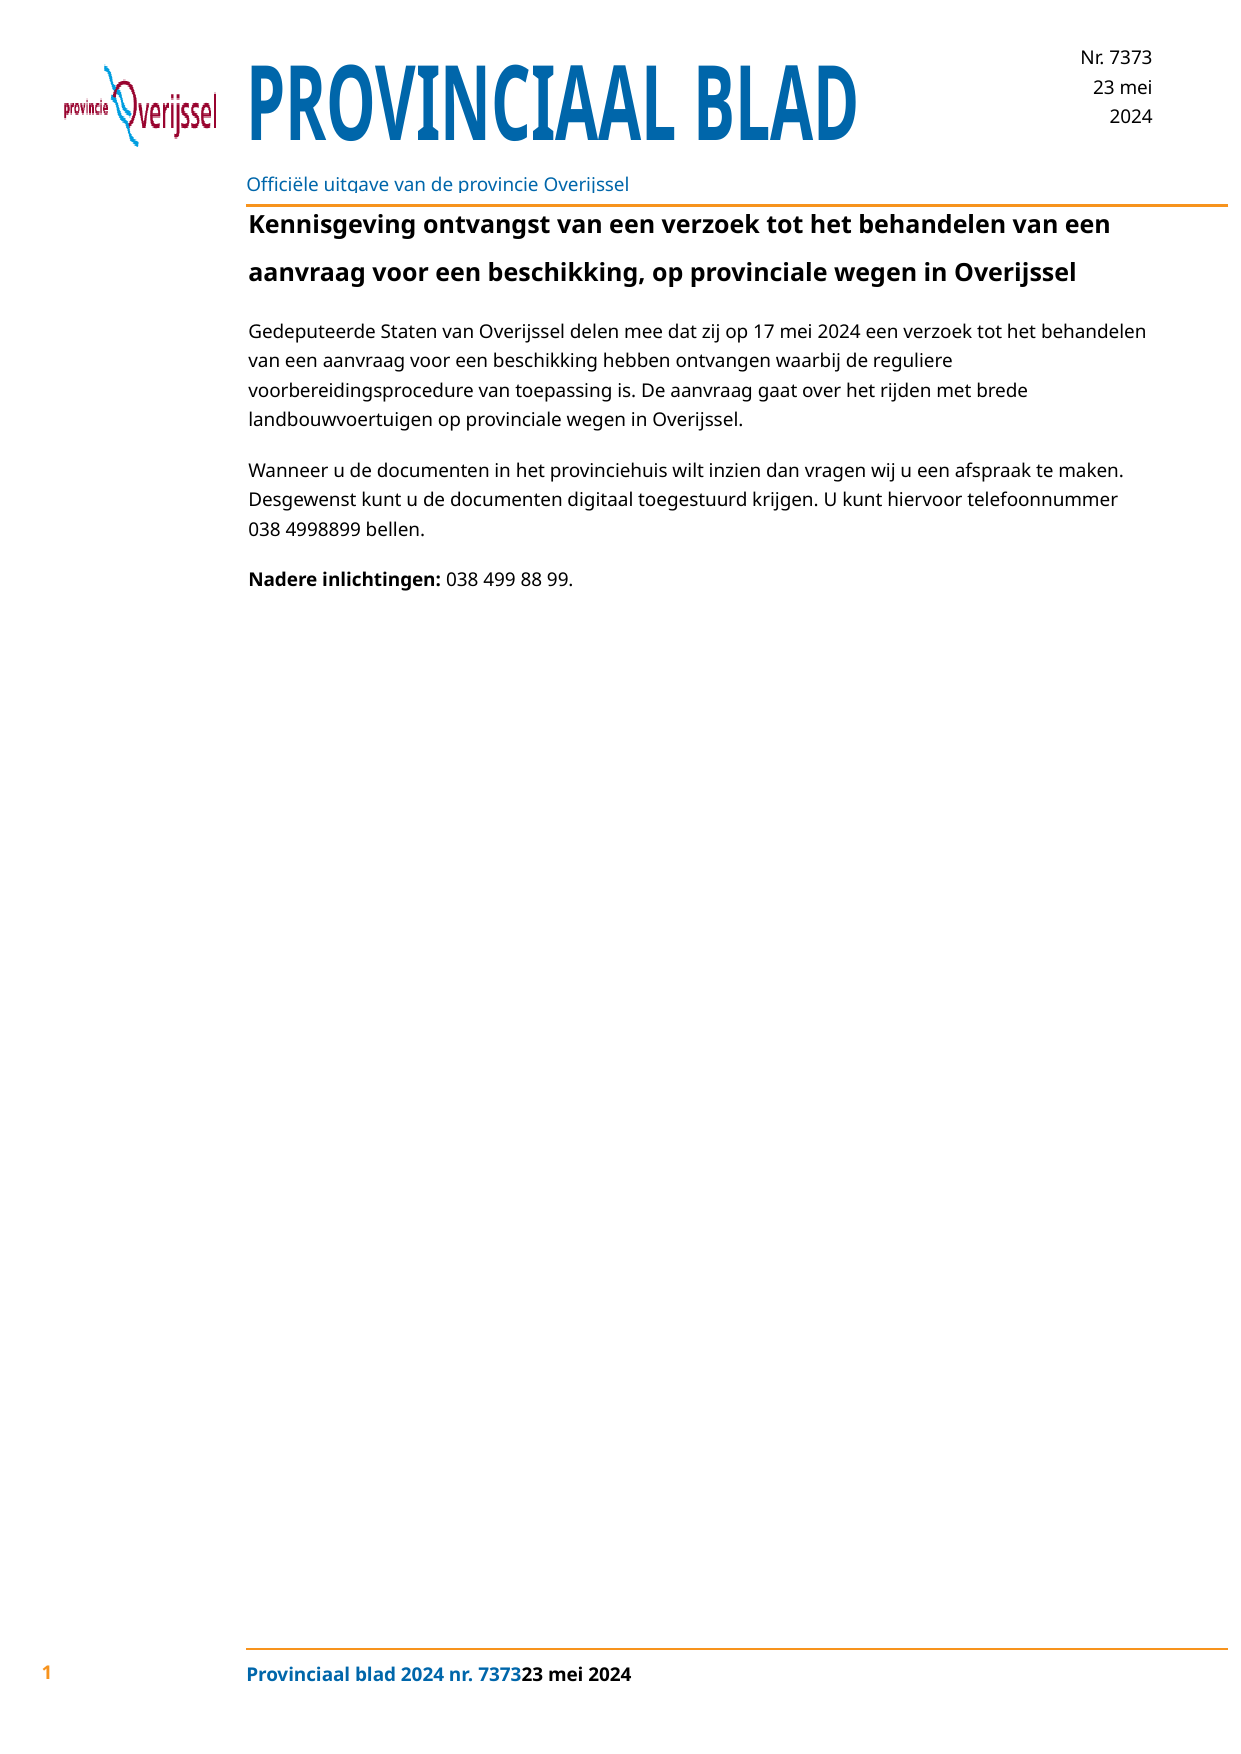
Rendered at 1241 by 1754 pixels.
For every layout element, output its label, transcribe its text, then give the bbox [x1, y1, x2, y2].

text Wanneer u de documenten in het provinciehuis wilt inzien dan vragen wij u een afspraak te maken. Desgewenst kunt u de documenten digitaal toegestuurd krijgen. U kunt hiervoor telefoonnummer 038 4998899 bellen. [248, 457, 1152, 542]
picture [41, 47, 231, 172]
text Gedeputeerde Staten van Overijssel delen mee dat zij op 17 mei 2024 een verzoek tot het behandelen van een aanvraag voor een beschikking hebben ontvangen waarbij de reguliere voorbereidingsprocedure van toepassing is. De aanvraag gaat over het rijden met brede landbouwvoertuigen op provinciale wegen in Overijssel. [248, 318, 1152, 432]
text Nadere inlichtingen: 038 499 88 99. [248, 567, 1152, 592]
text Kennisgeving ontvangst van een verzoek tot het behandelen van een aanvraag voor een beschikking, op provinciale wegen in Overijssel [248, 207, 1152, 288]
